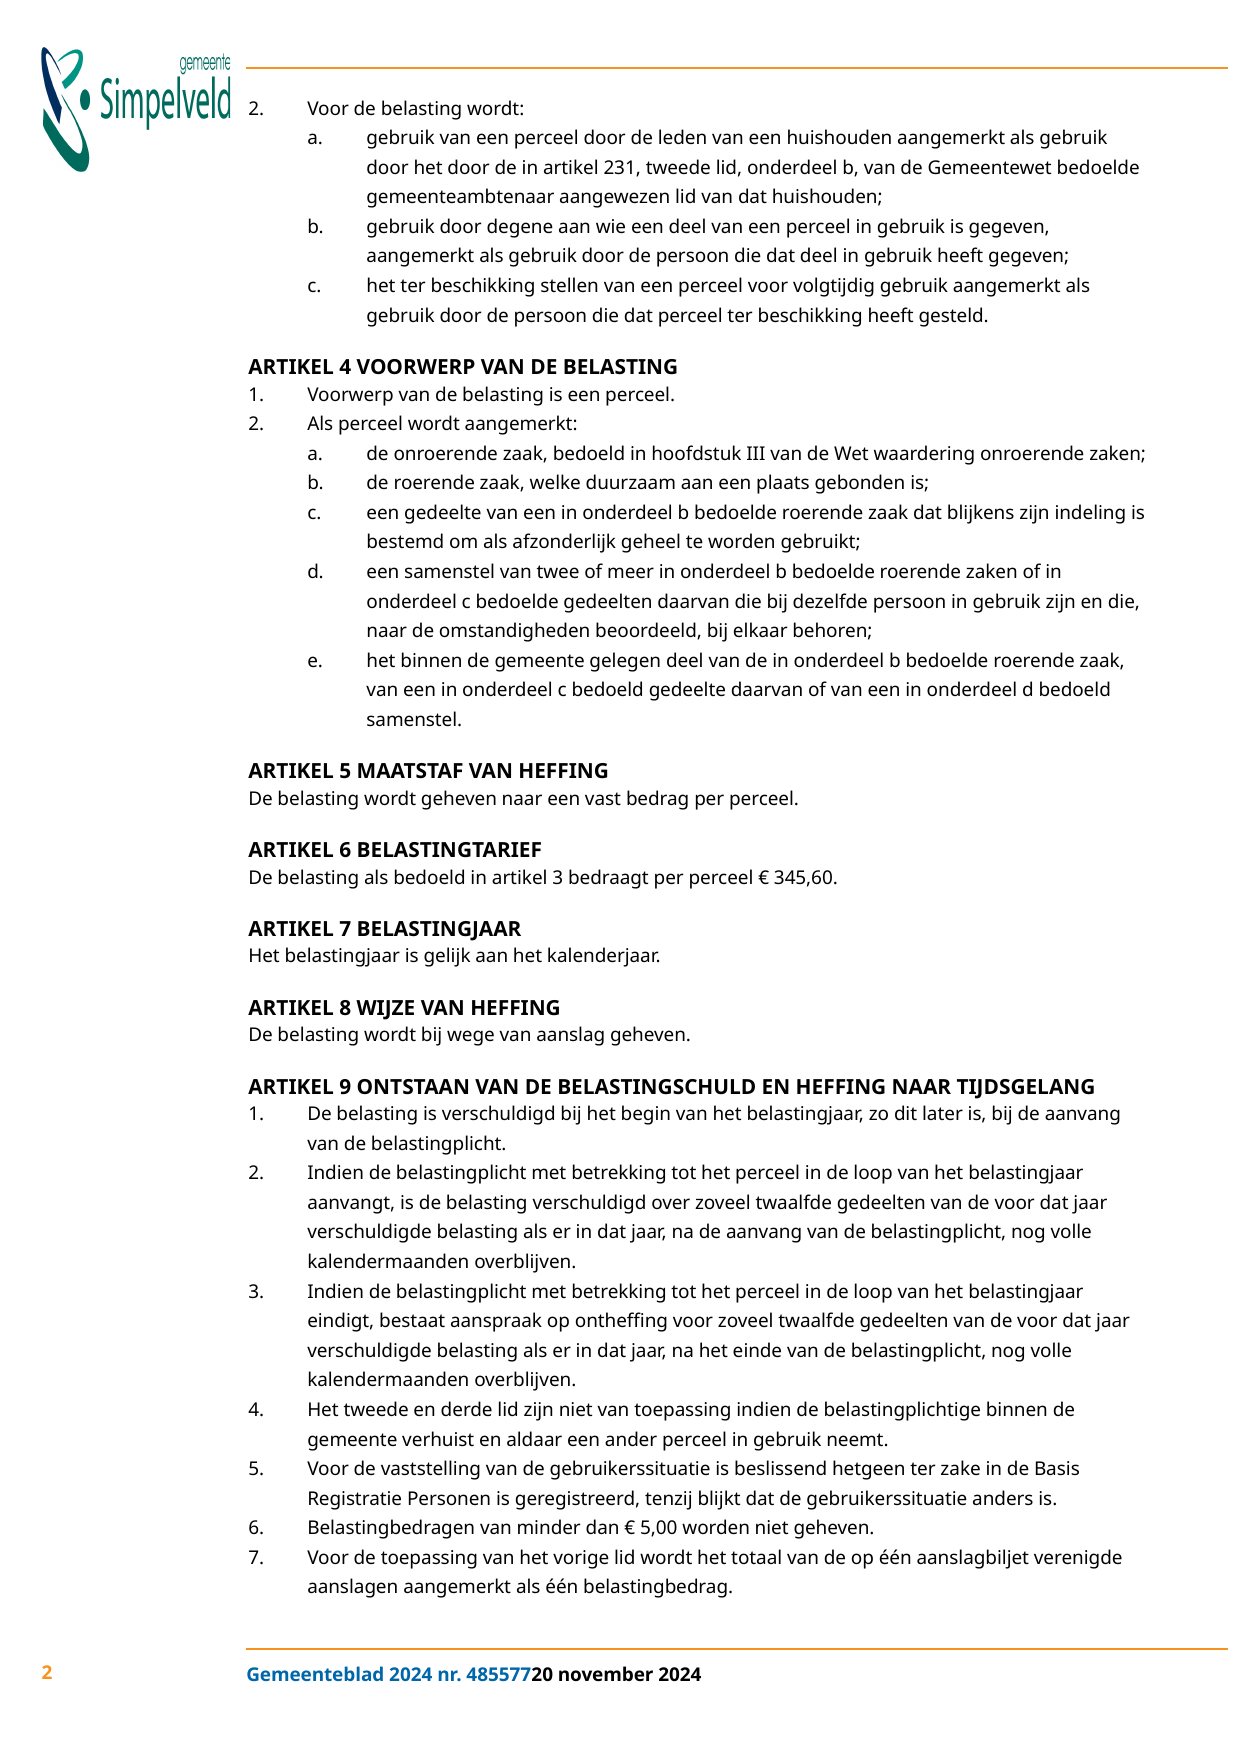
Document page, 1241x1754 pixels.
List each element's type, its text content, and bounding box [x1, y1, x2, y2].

text ARTIKEL 4 VOORWERP VAN DE BELASTING [248, 352, 1152, 381]
list Voor de belasting wordt: [248, 95, 1152, 121]
picture [41, 47, 231, 172]
text ARTIKEL 7 BELASTINGJAAR [248, 914, 1152, 943]
text ARTIKEL 8 WIJZE VAN HEFFING [248, 993, 1152, 1022]
list het ter beschikking stellen van een perceel voor volgtijdig gebruik aangemerkt als gebruik door de persoon die dat perceel ter beschikking heeft gesteld. [307, 272, 1152, 328]
list Het tweede en derde lid zijn niet van toepassing indien de belastingplichtige binnen de gemeente verhuist en aldaar een ander perceel in gebruik neemt. [248, 1396, 1152, 1452]
list De belasting is verschuldigd bij het begin van het belastingjaar, zo dit later is, bij de aanvang van de belastingplicht. [248, 1100, 1152, 1156]
list Indien de belastingplicht met betrekking tot het perceel in de loop van het belastingjaar aanvangt, is de belasting verschuldigd over zoveel twaalfde gedeelten van de voor dat jaar verschuldigde belasting als er in dat jaar, na de aanvang van de belastingplicht, nog volle kalendermaanden overblijven. [248, 1159, 1152, 1274]
list gebruik van een perceel door de leden van een huishouden aangemerkt als gebruik door het door de in artikel 231, tweede lid, onderdeel b, van de Gemeentewet bedoelde gemeenteambtenaar aangewezen lid van dat huishouden; [307, 124, 1152, 209]
list de roerende zaak, welke duurzaam aan een plaats gebonden is; [307, 469, 1152, 495]
list Voorwerp van de belasting is een perceel. [248, 381, 1152, 406]
text De belasting wordt geheven naar een vast bedrag per perceel. [248, 785, 1152, 811]
list een gedeelte van een in onderdeel b bedoelde roerende zaak dat blijkens zijn indeling is bestemd om als afzonderlijk geheel te worden gebruikt; [307, 499, 1152, 554]
text De belasting als bedoeld in artikel 3 bedraagt per perceel € 345,60. [248, 864, 1152, 889]
text De belasting wordt bij wege van aanslag geheven. [248, 1022, 1152, 1047]
text ARTIKEL 5 MAATSTAF VAN HEFFING [248, 757, 1152, 785]
list Voor de vaststelling van de gebruikerssituatie is beslissend hetgeen ter zake in de Basis Registratie Personen is geregistreerd, tenzij blijkt dat de gebruikerssituatie anders is. [248, 1455, 1152, 1511]
text ARTIKEL 9 ONTSTAAN VAN DE BELASTINGSCHULD EN HEFFING NAAR TIJDSGELANG [248, 1072, 1152, 1100]
list een samenstel van twee of meer in onderdeel b bedoelde roerende zaken of in onderdeel c bedoelde gedeelten daarvan die bij dezelfde persoon in gebruik zijn en die, naar de omstandigheden beoordeeld, bij elkaar behoren; [307, 558, 1152, 643]
list Als perceel wordt aangemerkt: [248, 410, 1152, 436]
list Indien de belastingplicht met betrekking tot het perceel in de loop van het belastingjaar eindigt, bestaat aanspraak op ontheffing voor zoveel twaalfde gedeelten van de voor dat jaar verschuldigde belasting als er in dat jaar, na het einde van de belastingplicht, nog volle kalendermaanden overblijven. [248, 1278, 1152, 1392]
text ARTIKEL 6 BELASTINGTARIEF [248, 835, 1152, 864]
list de onroerende zaak, bedoeld in hoofdstuk III van de Wet waardering onroerende zaken; [307, 440, 1152, 466]
list Belastingbedragen van minder dan € 5,00 worden niet geheven. [248, 1514, 1152, 1540]
list gebruik door degene aan wie een deel van een perceel in gebruik is gegeven, aangemerkt als gebruik door de persoon die dat deel in gebruik heeft gegeven; [307, 213, 1152, 268]
list het binnen de gemeente gelegen deel van de in onderdeel b bedoelde roerende zaak, van een in onderdeel c bedoeld gedeelte daarvan of van een in onderdeel d bedoeld samenstel. [307, 647, 1152, 732]
text Het belastingjaar is gelijk aan het kalenderjaar. [248, 943, 1152, 968]
list Voor de toepassing van het vorige lid wordt het totaal van de op één aanslagbiljet verenigde aanslagen aangemerkt als één belastingbedrag. [248, 1544, 1152, 1599]
